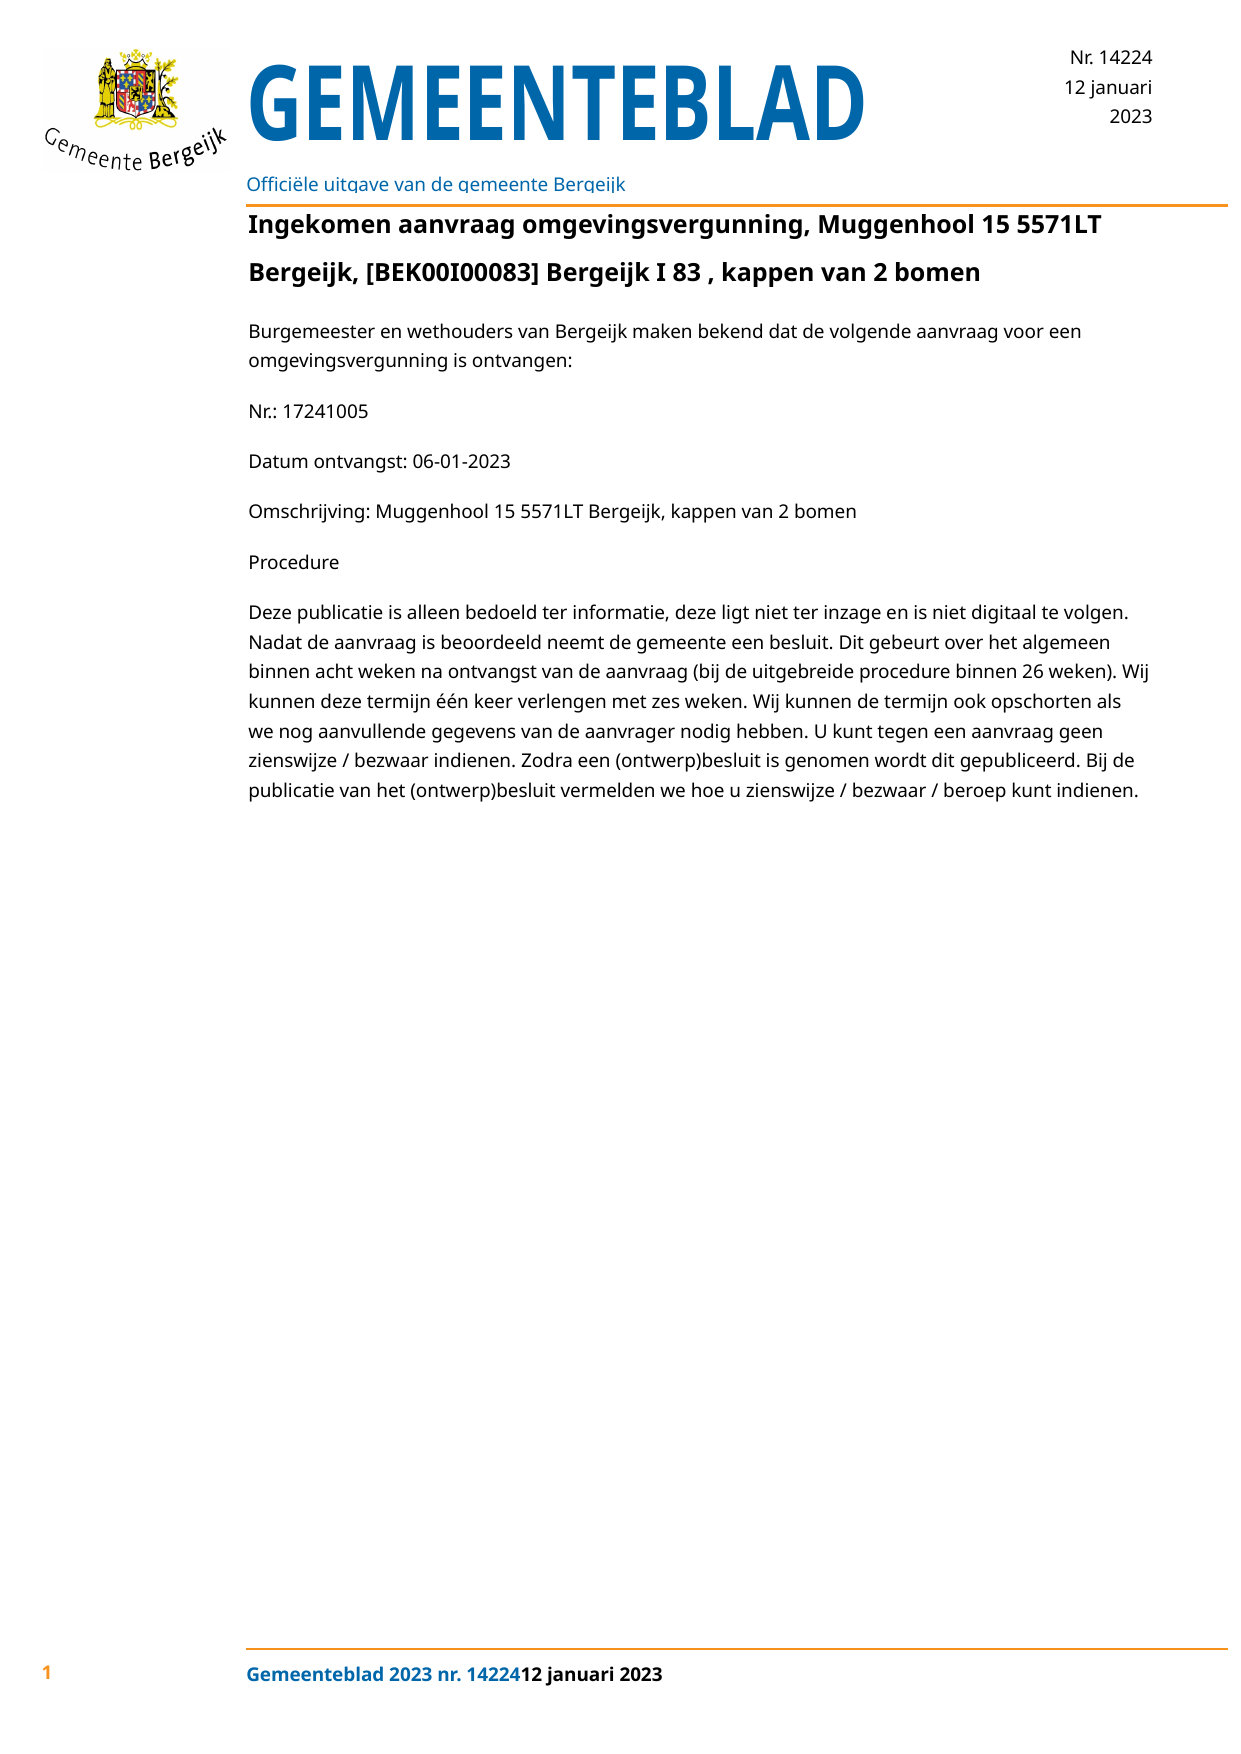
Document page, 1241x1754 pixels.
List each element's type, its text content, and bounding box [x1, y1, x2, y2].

text Omschrijving: Muggenhool 15 5571LT Bergeijk, kappen van 2 bomen [248, 499, 1152, 524]
picture [41, 47, 231, 172]
text Procedure [248, 549, 1152, 575]
text Burgemeester en wethouders van Bergeijk maken bekend dat de volgende aanvraag voor een omgevingsvergunning is ontvangen: [248, 318, 1152, 373]
text Ingekomen aanvraag omgevingsvergunning, Muggenhool 15 5571LT Bergeijk, [BEK00I00083] Bergeijk I 83 , kappen van 2 bomen [248, 207, 1152, 288]
text Datum ontvangst: 06-01-2023 [248, 448, 1152, 474]
text Deze publicatie is alleen bedoeld ter informatie, deze ligt niet ter inzage en is niet digitaal te volgen. Nadat de aanvraag is beoordeeld neemt de gemeente een besluit. Dit gebeurt over het algemeen binnen acht weken na ontvangst van de aanvraag (bij de uitgebreide procedure binnen 26 weken). Wij kunnen deze termijn één keer verlengen met zes weken. Wij kunnen de termijn ook opschorten als we nog aanvullende gegevens van de aanvrager nodig hebben. U kunt tegen een aanvraag geen zienswijze / bezwaar indienen. Zodra een (ontwerp)besluit is genomen wordt dit gepubliceerd. Bij de publicatie van het (ontwerp)besluit vermelden we hoe u zienswijze / bezwaar / beroep kunt indienen. [248, 599, 1152, 803]
text Nr.: 17241005 [248, 398, 1152, 424]
